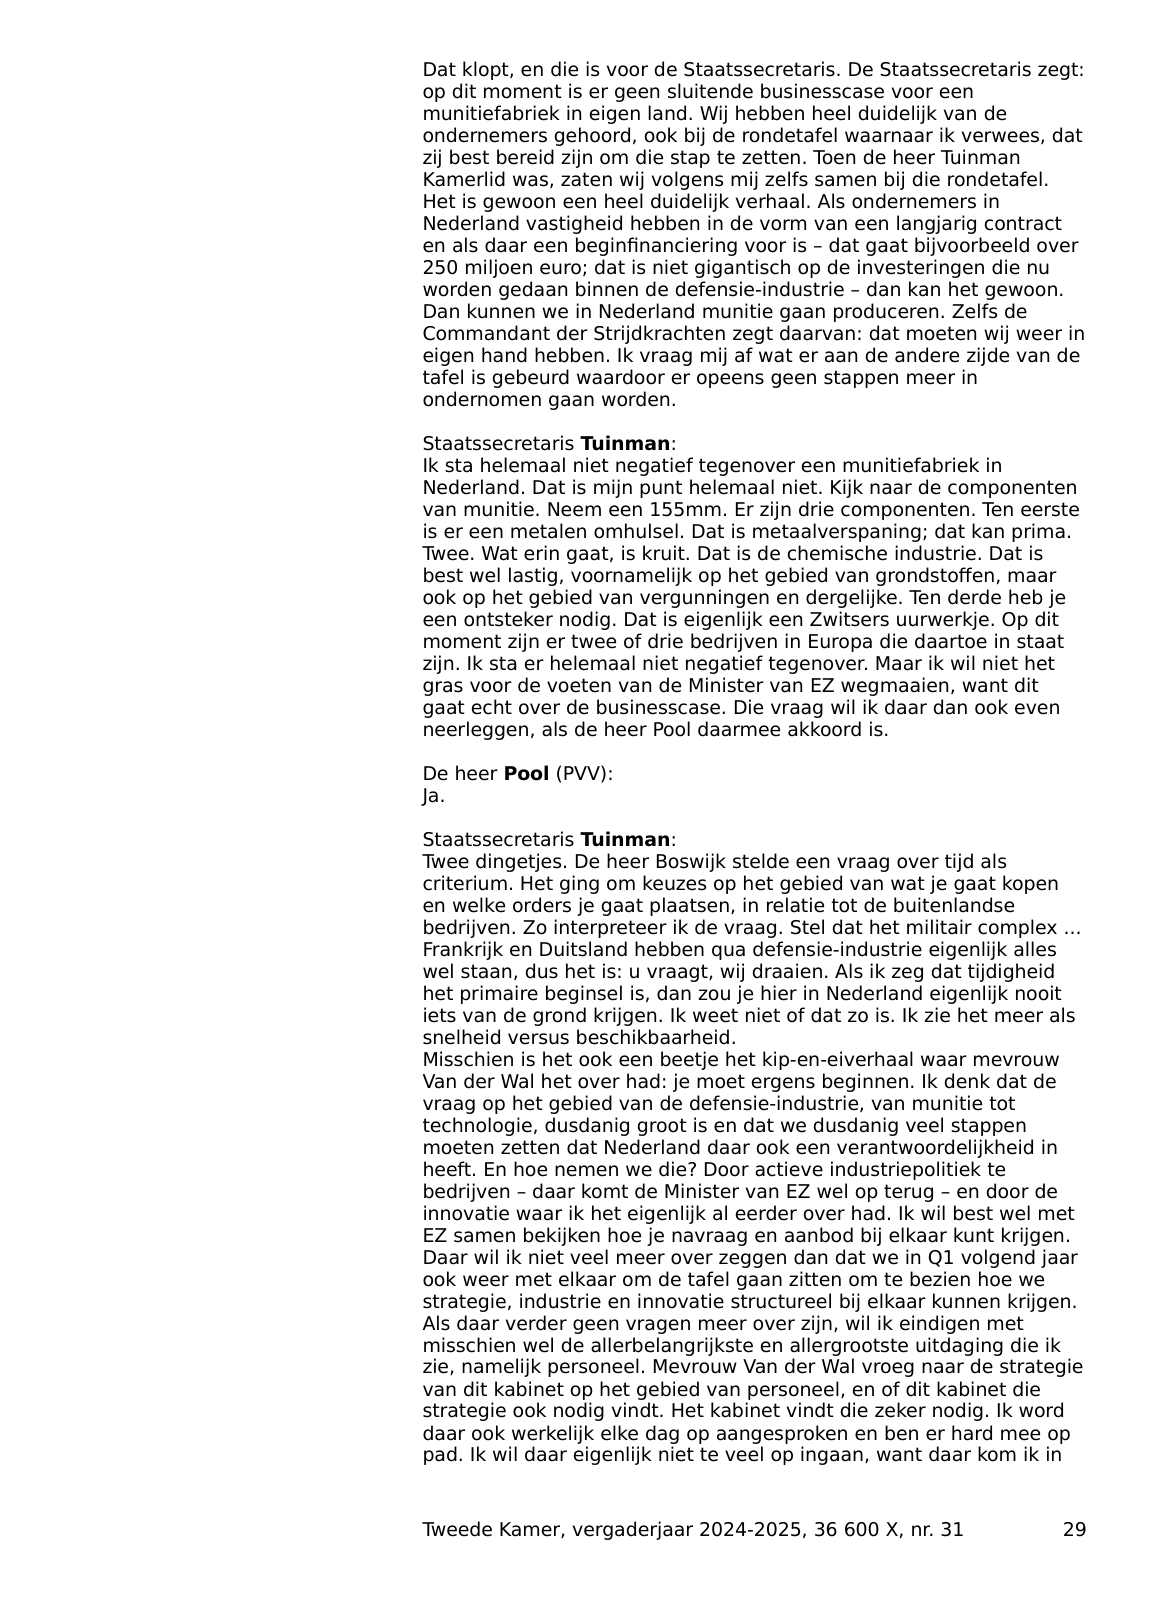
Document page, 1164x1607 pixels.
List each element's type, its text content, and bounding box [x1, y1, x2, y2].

text Dat klopt, en die is voor de Staatssecretaris. De Staatssecretaris zegt: op dit moment is er geen sluitende businesscase voor een munitiefabriek in eigen land. Wij hebben heel duidelijk van de ondernemers gehoord, ook bij de rondetafel waarnaar ik verwees, dat zij best bereid zijn om die stap te zetten. Toen de heer Tuinman Kamerlid was, zaten wij volgens mij zelfs samen bij die rondetafel. Het is gewoon een heel duidelijk verhaal. Als ondernemers in Nederland vastigheid hebben in de vorm van een langjarig contract en als daar een beginfinanciering voor is – dat gaat bijvoorbeeld over 250 miljoen euro; dat is niet gigantisch op de investeringen die nu worden gedaan binnen de defensie-industrie – dan kan het gewoon. Dan kunnen we in Nederland munitie gaan produceren. Zelfs de Commandant der Strijdkrachten zegt daarvan: dat moeten wij weer in eigen hand hebben. Ik vraag mij af wat er aan de andere zijde van de tafel is gebeurd waardoor er opeens geen stappen meer in ondernomen gaan worden. [422, 59, 1087, 411]
text Ja. [422, 785, 1087, 807]
text Misschien is het ook een beetje het kip-en-eiverhaal waar mevrouw Van der Wal het over had: je moet ergens beginnen. Ik denk dat de vraag op het gebied van de defensie-industrie, van munitie tot technologie, dusdanig groot is en dat we dusdanig veel stappen moeten zetten dat Nederland daar ook een verantwoordelijkheid in heeft. En hoe nemen we die? Door actieve industriepolitiek te bedrijven – daar komt de Minister van EZ wel op terug – en door de innovatie waar ik het eigenlijk al eerder over had. Ik wil best wel met EZ samen bekijken hoe je navraag en aanbod bij elkaar kunt krijgen. Daar wil ik niet veel meer over zeggen dan dat we in Q1 volgend jaar ook weer met elkaar om de tafel gaan zitten om te bezien hoe we strategie, industrie en innovatie structureel bij elkaar kunnen krijgen. [422, 1049, 1087, 1312]
text Staatssecretaris Tuinman: [422, 433, 1087, 455]
text Ik sta helemaal niet negatief tegenover een munitiefabriek in Nederland. Dat is mijn punt helemaal niet. Kijk naar de componenten van munitie. Neem een 155mm. Er zijn drie componenten. Ten eerste is er een metalen omhulsel. Dat is metaalverspaning; dat kan prima. Twee. Wat erin gaat, is kruit. Dat is de chemische industrie. Dat is best wel lastig, voornamelijk op het gebied van grondstoffen, maar ook op het gebied van vergunningen en dergelijke. Ten derde heb je een ontsteker nodig. Dat is eigenlijk een Zwitsers uurwerkje. Op dit moment zijn er twee of drie bedrijven in Europa die daartoe in staat zijn. Ik sta er helemaal niet negatief tegenover. Maar ik wil niet het gras voor de voeten van de Minister van EZ wegmaaien, want dit gaat echt over de businesscase. Die vraag wil ik daar dan ook even neerleggen, als de heer Pool daarmee akkoord is. [422, 455, 1087, 741]
text De heer Pool (PVV): [422, 763, 1087, 785]
text Staatssecretaris Tuinman: [422, 829, 1087, 851]
text Twee dingetjes. De heer Boswijk stelde een vraag over tijd als criterium. Het ging om keuzes op het gebied van wat je gaat kopen en welke orders je gaat plaatsen, in relatie tot de buitenlandse bedrijven. Zo interpreteer ik de vraag. Stel dat het militair complex ... Frankrijk en Duitsland hebben qua defensie-industrie eigenlijk alles wel staan, dus het is: u vraagt, wij draaien. Als ik zeg dat tijdigheid het primaire beginsel is, dan zou je hier in Nederland eigenlijk nooit iets van de grond krijgen. Ik weet niet of dat zo is. Ik zie het meer als snelheid versus beschikbaarheid. [422, 851, 1087, 1049]
text Als daar verder geen vragen meer over zijn, wil ik eindigen met misschien wel de allerbelangrijkste en allergrootste uitdaging die ik zie, namelijk personeel. Mevrouw Van der Wal vroeg naar de strategie van dit kabinet op het gebied van personeel, en of dit kabinet die strategie ook nodig vindt. Het kabinet vindt die zeker nodig. Ik word daar ook werkelijk elke dag op aangesproken en ben er hard mee op pad. Ik wil daar eigenlijk niet te veel op ingaan, want daar kom ik in [422, 1312, 1087, 1466]
